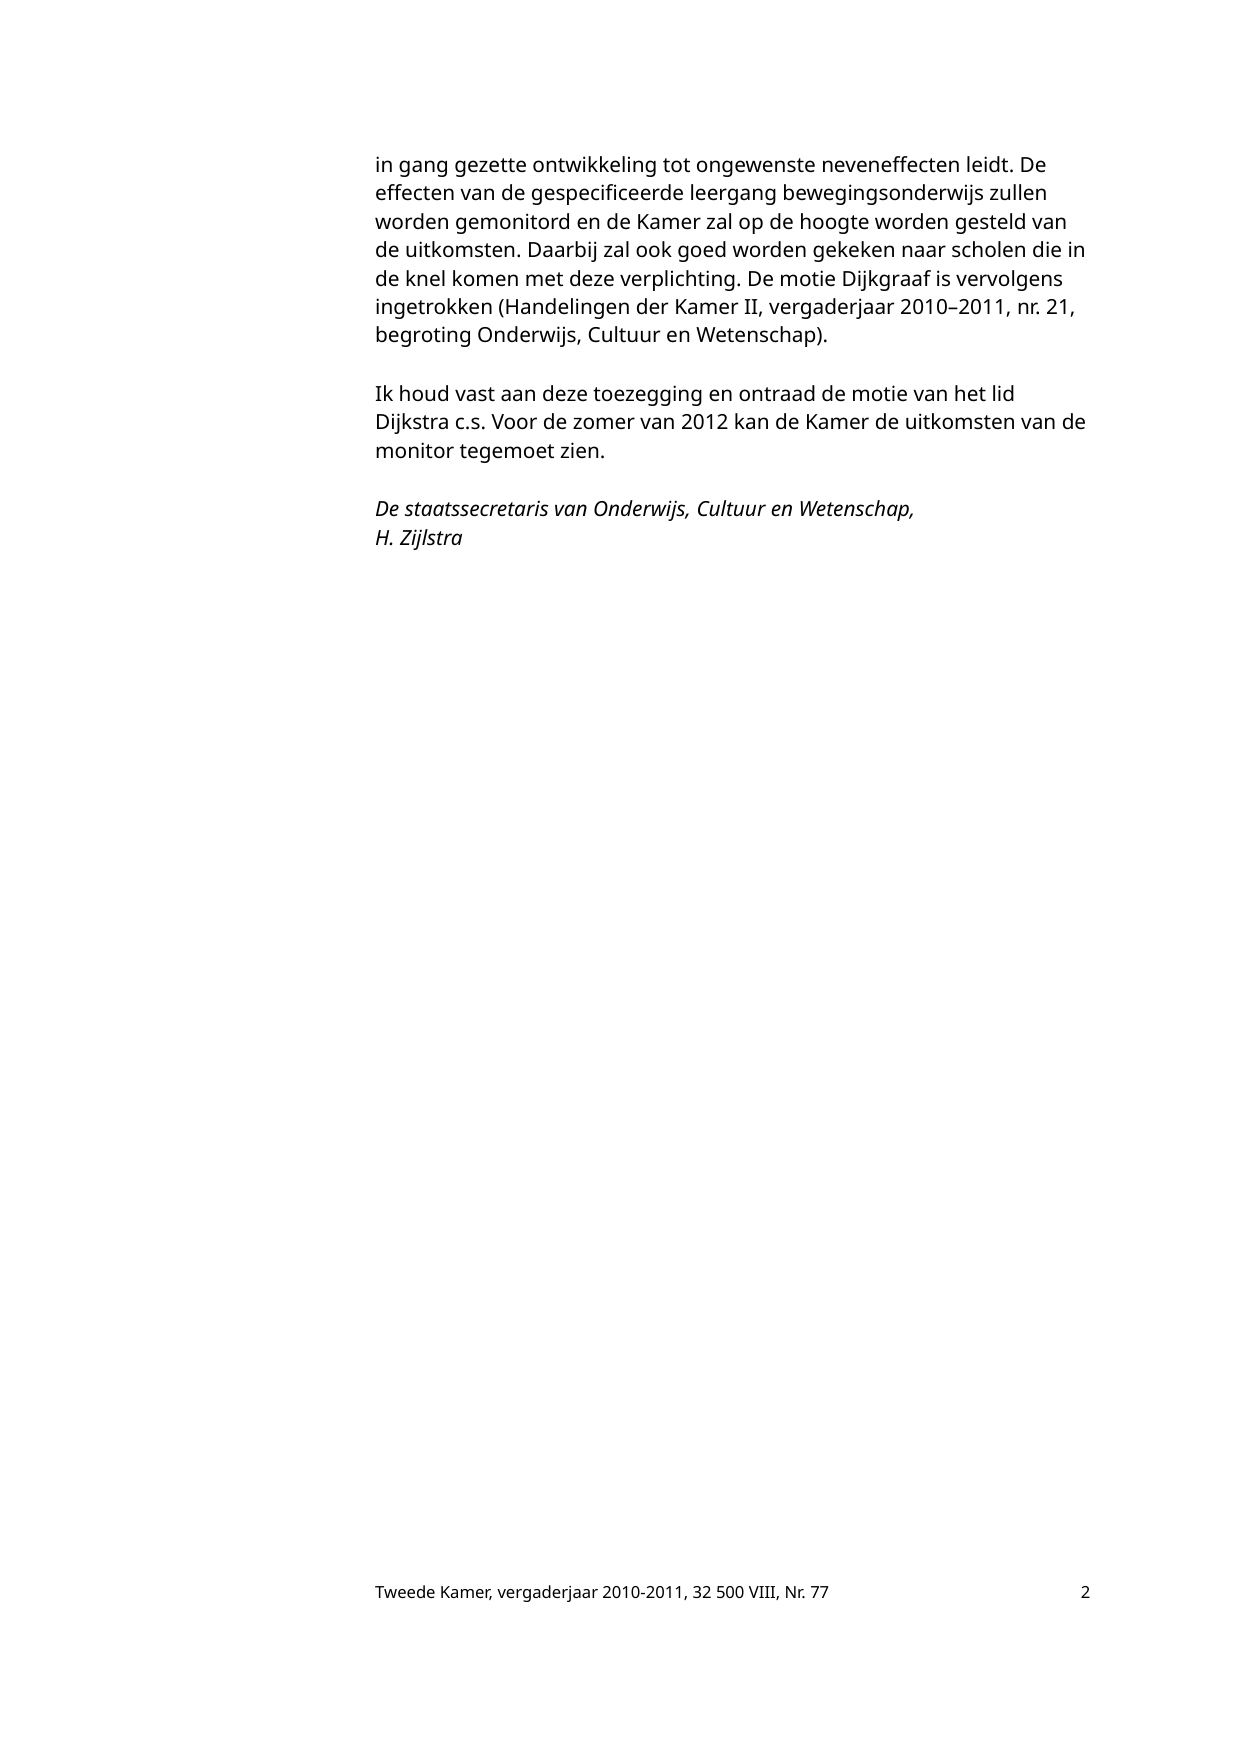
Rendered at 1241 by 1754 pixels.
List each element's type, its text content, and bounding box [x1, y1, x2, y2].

text Ik houd vast aan deze toezegging en ontraad de motie van het lid Dijkstra c.s. Voor de zomer van 2012 kan de Kamer de uitkomsten van de monitor tegemoet zien. [375, 379, 1090, 464]
text De staatssecretaris van Onderwijs, Cultuur en Wetenschap, [375, 494, 1090, 523]
text in gang gezette ontwikkeling tot ongewenste neveneffecten leidt. De effecten van de gespecificeerde leergang bewegingsonderwijs zullen worden gemonitord en de Kamer zal op de hoogte worden gesteld van de uitkomsten. Daarbij zal ook goed worden gekeken naar scholen die in de knel komen met deze verplichting. De motie Dijkgraaf is vervolgens ingetrokken (Handelingen der Kamer II, vergaderjaar 2010–2011, nr. 21, begroting Onderwijs, Cultuur en Wetenschap). [375, 150, 1090, 349]
text H. Zijlstra [375, 523, 1090, 551]
